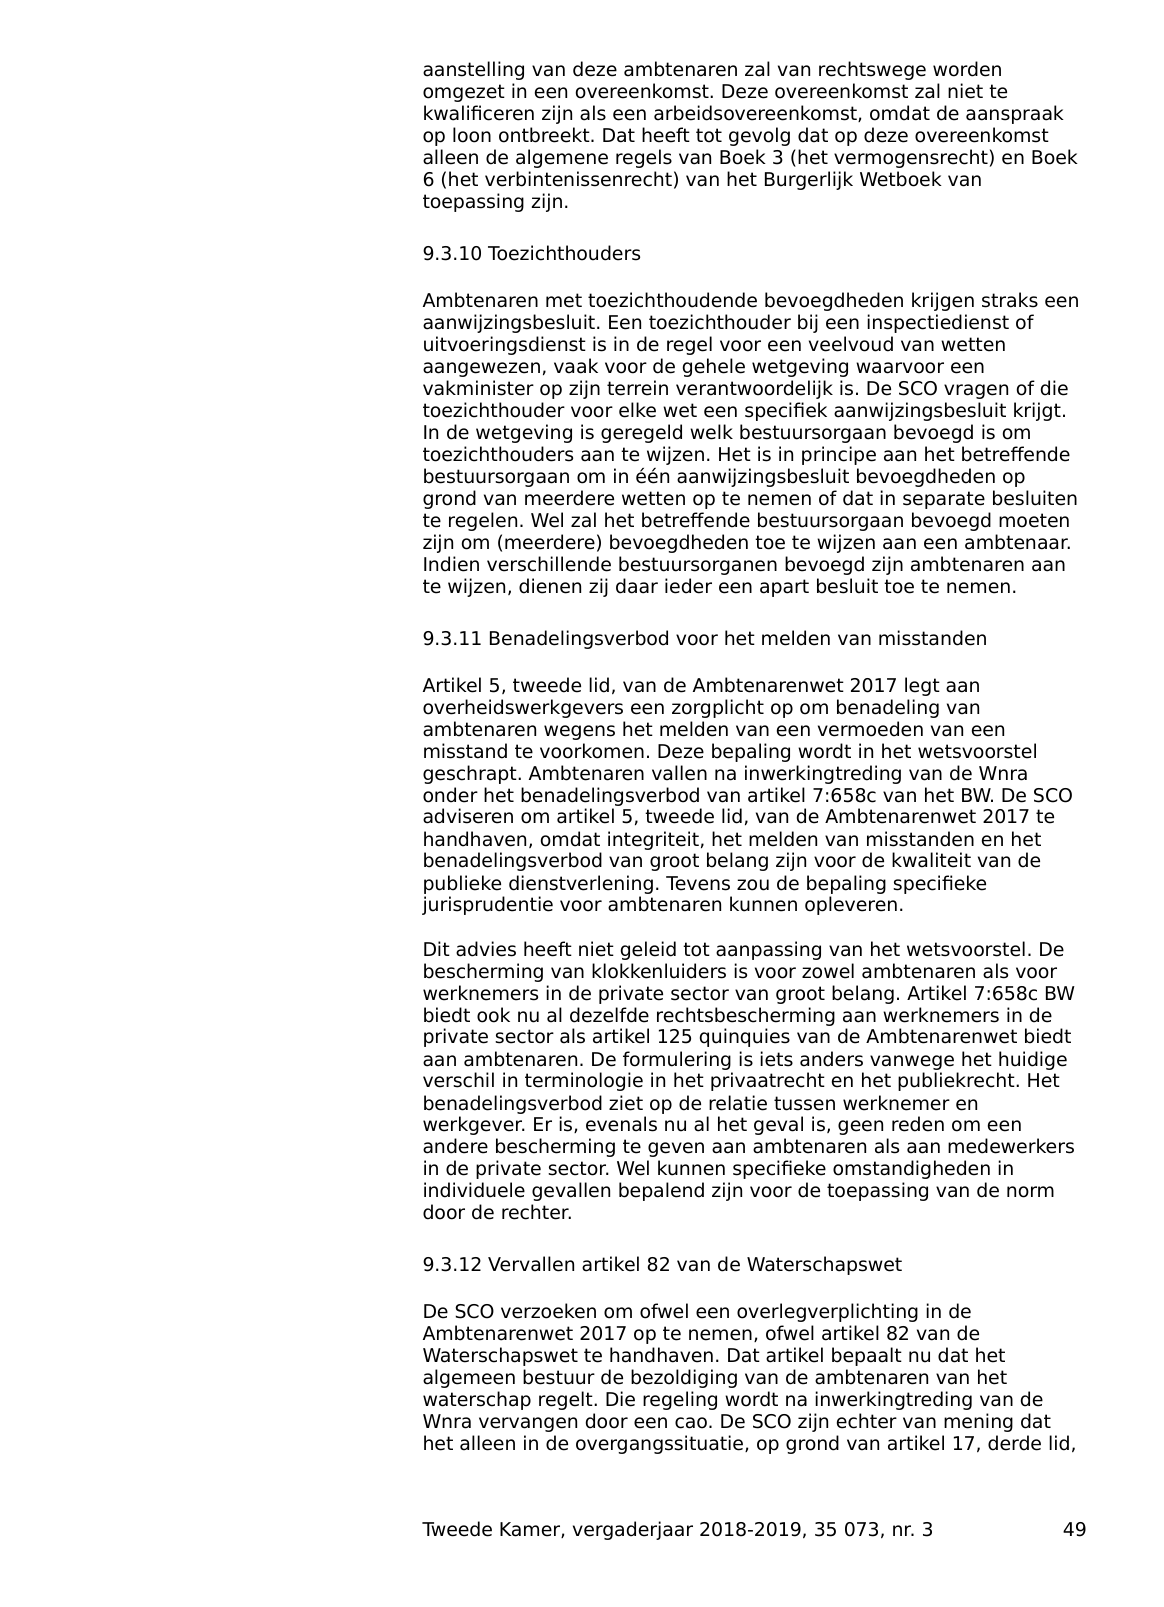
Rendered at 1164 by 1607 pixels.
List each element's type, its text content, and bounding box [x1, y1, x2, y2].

text Ambtenaren met toezichthoudende bevoegdheden krijgen straks een aanwijzingsbesluit. Een toezichthouder bij een inspectiedienst of uitvoeringsdienst is in de regel voor een veelvoud van wetten aangewezen, vaak voor de gehele wetgeving waarvoor een vakminister op zijn terrein verantwoordelijk is. De SCO vragen of die toezichthouder voor elke wet een specifiek aanwijzingsbesluit krijgt. In de wetgeving is geregeld welk bestuursorgaan bevoegd is om toezichthouders aan te wijzen. Het is in principe aan het betreffende bestuursorgaan om in één aanwijzingsbesluit bevoegdheden op grond van meerdere wetten op te nemen of dat in separate besluiten te regelen. Wel zal het betreffende bestuursorgaan bevoegd moeten zijn om (meerdere) bevoegdheden toe te wijzen aan een ambtenaar. Indien verschillende bestuursorganen bevoegd zijn ambtenaren aan te wijzen, dienen zij daar ieder een apart besluit toe te nemen. [422, 290, 1087, 598]
text Dit advies heeft niet geleid tot aanpassing van het wetsvoorstel. De bescherming van klokkenluiders is voor zowel ambtenaren als voor werknemers in de private sector van groot belang. Artikel 7:658c BW biedt ook nu al dezelfde rechtsbescherming aan werknemers in de private sector als artikel 125 quinquies van de Ambtenarenwet biedt aan ambtenaren. De formulering is iets anders vanwege het huidige verschil in terminologie in het privaatrecht en het publiekrecht. Het benadelingsverbod ziet op de relatie tussen werknemer en werkgever. Er is, evenals nu al het geval is, geen reden om een andere bescherming te geven aan ambtenaren als aan medewerkers in de private sector. Wel kunnen specifieke omstandigheden in individuele gevallen bepalend zijn voor de toepassing van de norm door de rechter. [422, 938, 1087, 1224]
text aanstelling van deze ambtenaren zal van rechtswege worden omgezet in een overeenkomst. Deze overeenkomst zal niet te kwalificeren zijn als een arbeidsovereenkomst, omdat de aanspraak op loon ontbreekt. Dat heeft tot gevolg dat op deze overeenkomst alleen de algemene regels van Boek 3 (het vermogensrecht) en Boek 6 (het verbintenissenrecht) van het Burgerlijk Wetboek van toepassing zijn. [422, 59, 1087, 213]
subtitle 9.3.10 Toezichthouders [422, 243, 1087, 265]
subtitle 9.3.12 Vervallen artikel 82 van de Waterschapswet [422, 1254, 1087, 1276]
text De SCO verzoeken om ofwel een overlegverplichting in de Ambtenarenwet 2017 op te nemen, ofwel artikel 82 van de Waterschapswet te handhaven. Dat artikel bepaalt nu dat het algemeen bestuur de bezoldiging van de ambtenaren van het waterschap regelt. Die regeling wordt na inwerkingtreding van de Wnra vervangen door een cao. De SCO zijn echter van mening dat het alleen in de overgangssituatie, op grond van artikel 17, derde lid, [422, 1301, 1087, 1455]
text Artikel 5, tweede lid, van de Ambtenarenwet 2017 legt aan overheidswerkgevers een zorgplicht op om benadeling van ambtenaren wegens het melden van een vermoeden van een misstand te voorkomen. Deze bepaling wordt in het wetsvoorstel geschrapt. Ambtenaren vallen na inwerkingtreding van de Wnra onder het benadelingsverbod van artikel 7:658c van het BW. De SCO adviseren om artikel 5, tweede lid, van de Ambtenarenwet 2017 te handhaven, omdat integriteit, het melden van misstanden en het benadelingsverbod van groot belang zijn voor de kwaliteit van de publieke dienstverlening. Tevens zou de bepaling specifieke jurisprudentie voor ambtenaren kunnen opleveren. [422, 674, 1087, 916]
subtitle 9.3.11 Benadelingsverbod voor het melden van misstanden [422, 628, 1087, 649]
